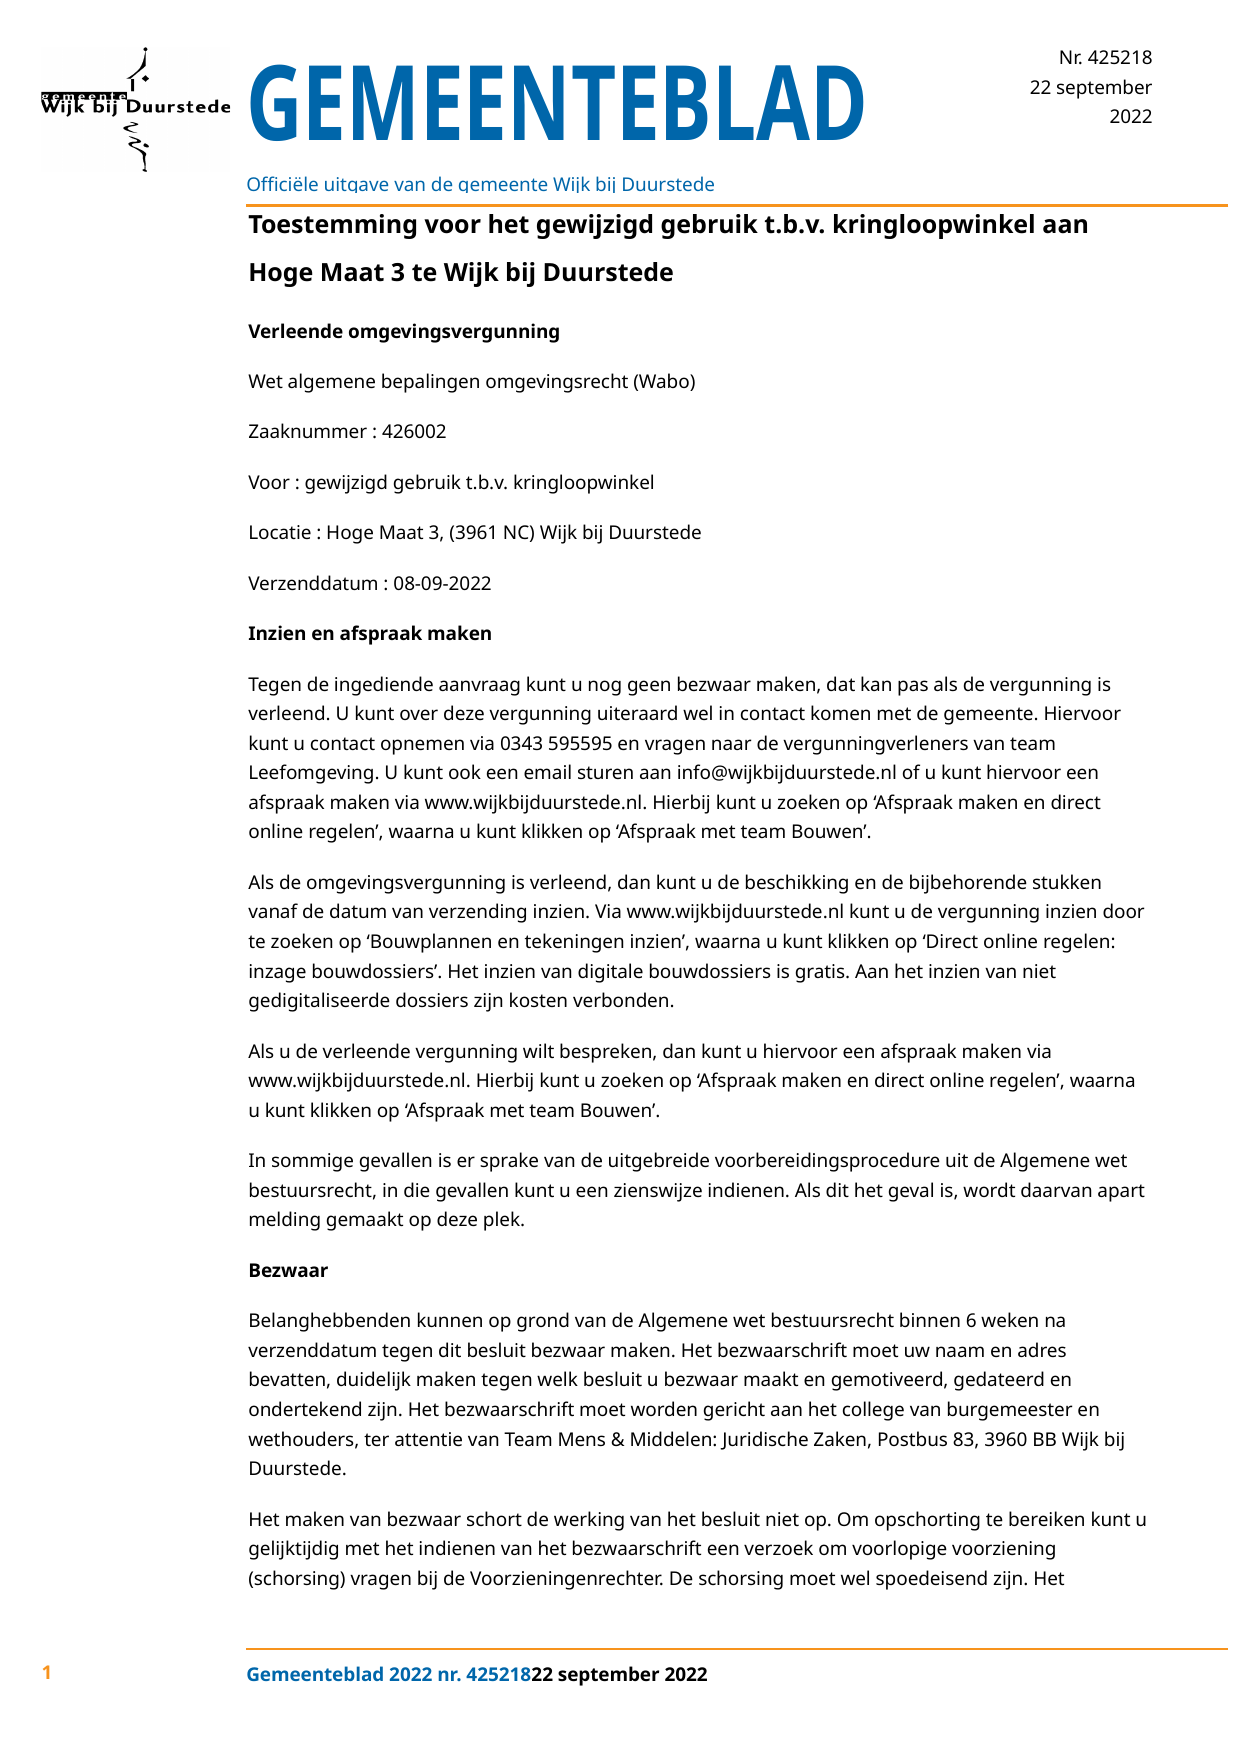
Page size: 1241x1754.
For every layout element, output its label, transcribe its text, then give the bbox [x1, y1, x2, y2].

text Als de omgevingsvergunning is verleend, dan kunt u de beschikking en de bijbehorende stukken vanaf de datum van verzending inzien. Via www.wijkbijduurstede.nl kunt u de vergunning inzien door te zoeken op ‘Bouwplannen en tekeningen inzien’, waarna u kunt klikken op ‘Direct online regelen: inzage bouwdossiers’. Het inzien van digitale bouwdossiers is gratis. Aan het inzien van niet gedigitaliseerde dossiers zijn kosten verbonden. [248, 869, 1152, 1013]
text Wet algemene bepalingen omgevingsrecht (Wabo) [248, 368, 1152, 394]
text Het maken van bezwaar schort de werking van het besluit niet op. Om opschorting te bereiken kunt u gelijktijdig met het indienen van het bezwaarschrift een verzoek om voorlopige voorziening (schorsing) vragen bij de Voorzieningenrechter. De schorsing moet wel spoedeisend zijn. Het [248, 1506, 1152, 1591]
text Als u de verleende vergunning wilt bespreken, dan kunt u hiervoor een afspraak maken via www.wijkbijduurstede.nl. Hierbij kunt u zoeken op ‘Afspraak maken en direct online regelen’, waarna u kunt klikken op ‘Afspraak met team Bouwen’. [248, 1038, 1152, 1123]
text Verleende omgevingsvergunning [248, 318, 1152, 344]
text Inzien en afspraak maken [248, 620, 1152, 646]
text Tegen de ingediende aanvraag kunt u nog geen bezwaar maken, dat kan pas als de vergunning is verleend. U kunt over deze vergunning uiteraard wel in contact komen met de gemeente. Hiervoor kunt u contact opnemen via 0343 595595 en vragen naar de vergunningverleners van team Leefomgeving. U kunt ook een email sturen aan info@wijkbijduurstede.nl of u kunt hiervoor een afspraak maken via www.wijkbijduurstede.nl. Hierbij kunt u zoeken op ‘Afspraak maken en direct online regelen’, waarna u kunt klikken op ‘Afspraak met team Bouwen’. [248, 671, 1152, 844]
text Locatie : Hoge Maat 3, (3961 NC) Wijk bij Duurstede [248, 519, 1152, 545]
text Bezwaar [248, 1257, 1152, 1283]
text Belanghebbenden kunnen op grond van de Algemene wet bestuursrecht binnen 6 weken na verzenddatum tegen dit besluit bezwaar maken. Het bezwaarschrift moet uw naam en adres bevatten, duidelijk maken tegen welk besluit u bezwaar maakt en gemotiveerd, gedateerd en ondertekend zijn. Het bezwaarschrift moet worden gericht aan het college van burgemeester en wethouders, ter attentie van Team Mens & Middelen: Juridische Zaken, Postbus 83, 3960 BB Wijk bij Duurstede. [248, 1307, 1152, 1481]
text Voor : gewijzigd gebruik t.b.v. kringloopwinkel [248, 469, 1152, 495]
text In sommige gevallen is er sprake van de uitgebreide voorbereidingsprocedure uit de Algemene wet bestuursrecht, in die gevallen kunt u een zienswijze indienen. Als dit het geval is, wordt daarvan apart melding gemaakt op deze plek. [248, 1147, 1152, 1232]
picture [41, 47, 231, 172]
text Zaaknummer : 426002 [248, 419, 1152, 444]
text Toestemming voor het gewijzigd gebruik t.b.v. kringloopwinkel aan Hoge Maat 3 te Wijk bij Duurstede [248, 207, 1152, 288]
text Verzenddatum : 08-09-2022 [248, 570, 1152, 596]
